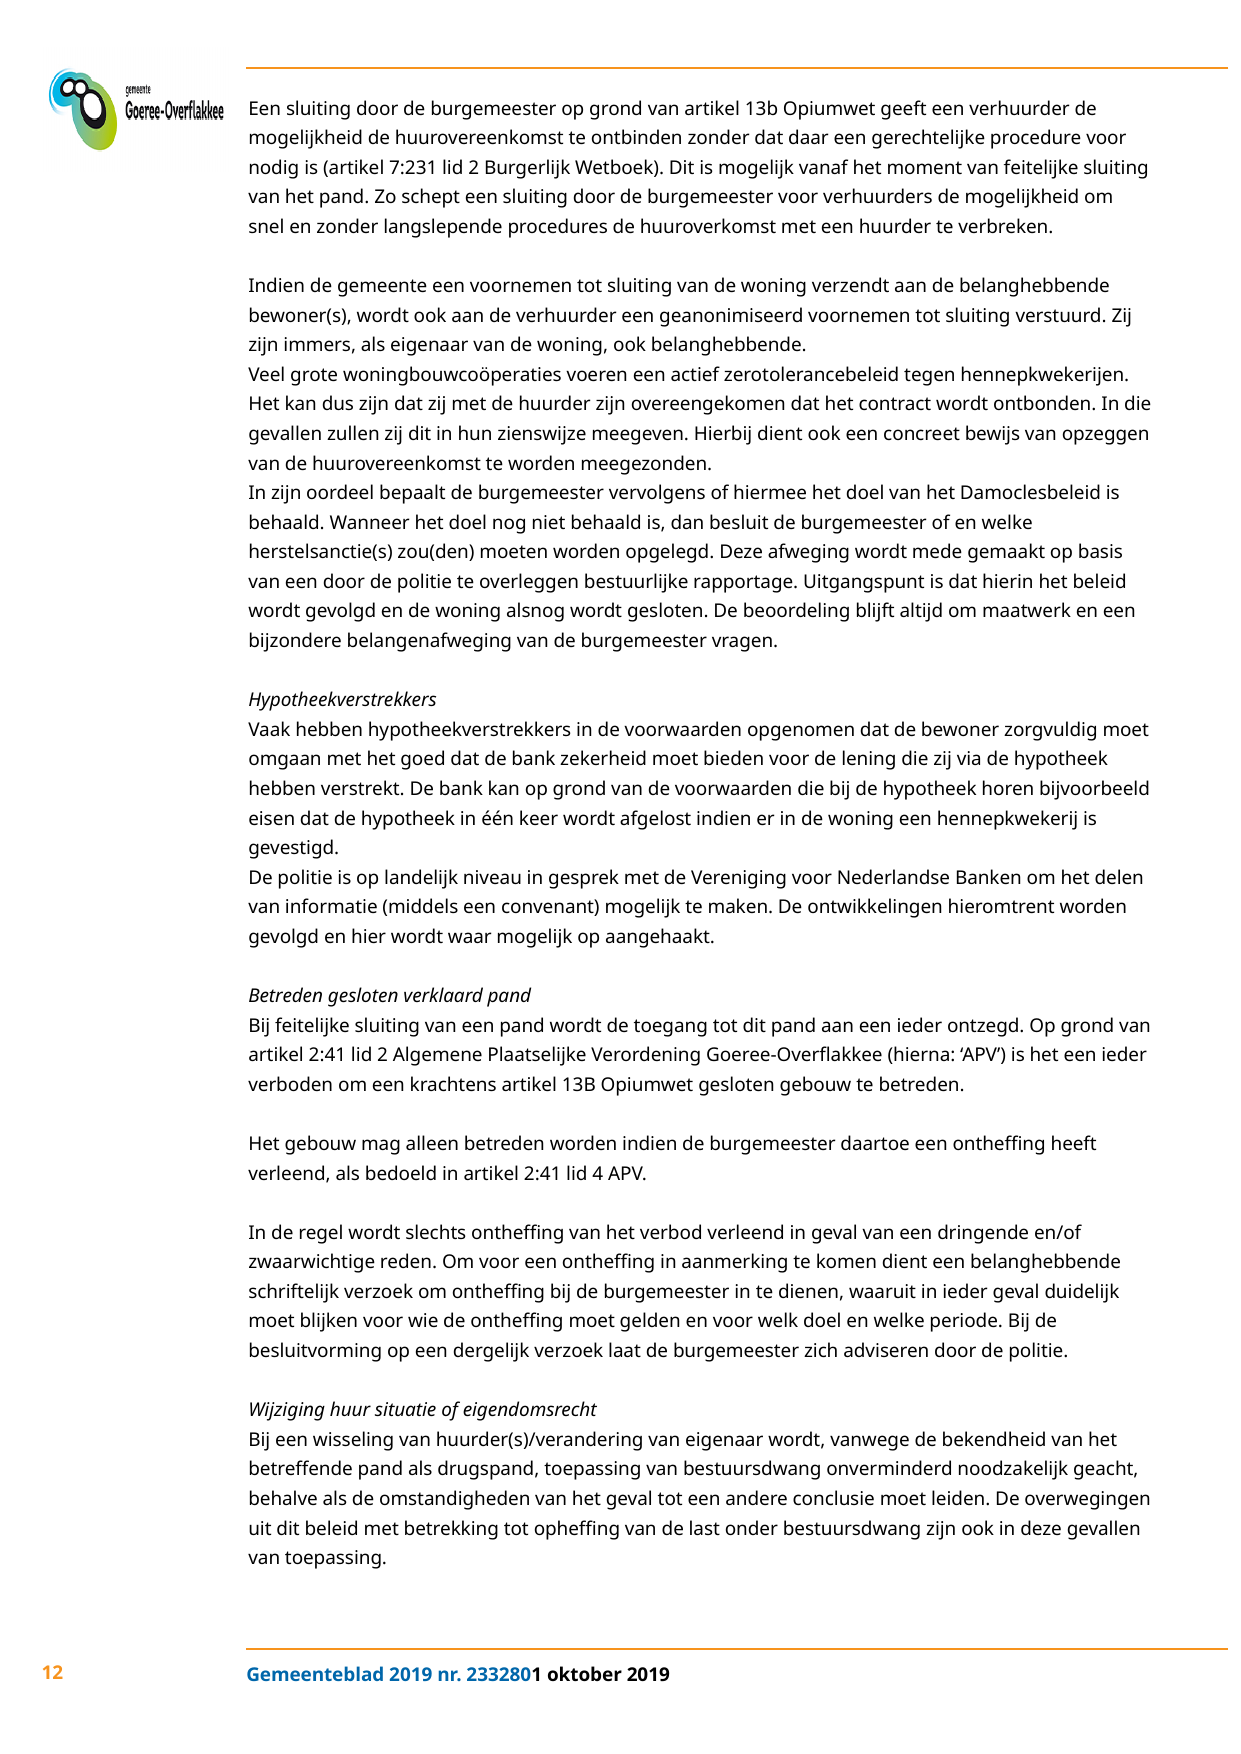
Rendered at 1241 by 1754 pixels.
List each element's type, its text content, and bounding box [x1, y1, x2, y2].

text In de regel wordt slechts ontheffing van het verbod verleend in geval van een dringende en/of zwaarwichtige reden. Om voor een ontheffing in aanmerking te komen dient een belanghebbende schriftelijk verzoek om ontheffing bij de burgemeester in te dienen, waaruit in ieder geval duidelijk moet blijken voor wie de ontheffing moet gelden en voor welk doel en welke periode. Bij de besluitvorming op een dergelijk verzoek laat de burgemeester zich adviseren door de politie. [248, 1219, 1152, 1363]
text De politie is op landelijk niveau in gesprek met de Vereniging voor Nederlandse Banken om het delen van informatie (middels een convenant) mogelijk te maken. De ontwikkelingen hieromtrent worden gevolgd en hier wordt waar mogelijk op aangehaakt. [248, 864, 1152, 949]
text Betreden gesloten verklaard pand [248, 982, 1152, 1008]
text Bij een wisseling van huurder(s)/verandering van eigenaar wordt, vanwege de bekendheid van het betreffende pand als drugspand, toepassing van bestuursdwang onverminderd noodzakelijk geacht, behalve als de omstandigheden van het geval tot een andere conclusie moet leiden. De overwegingen uit dit beleid met betrekking tot opheffing van de last onder bestuursdwang zijn ook in deze gevallen van toepassing. [248, 1426, 1152, 1570]
text Bij feitelijke sluiting van een pand wordt de toegang tot dit pand aan een ieder ontzegd. Op grond van artikel 2:41 lid 2 Algemene Plaatselijke Verordening Goeree-Overflakkee (hierna: ‘APV’) is het een ieder verboden om een krachtens artikel 13B Opiumwet gesloten gebouw te betreden. [248, 1012, 1152, 1097]
text Vaak hebben hypotheekverstrekkers in de voorwaarden opgenomen dat de bewoner zorgvuldig moet omgaan met het goed dat de bank zekerheid moet bieden voor de lening die zij via de hypotheek hebben verstrekt. De bank kan op grond van de voorwaarden die bij de hypotheek horen bijvoorbeeld eisen dat de hypotheek in één keer wordt afgelost indien er in de woning een hennepkwekerij is gevestigd. [248, 716, 1152, 860]
text Veel grote woningbouwcoöperaties voeren een actief zerotolerancebeleid tegen hennepkwekerijen. Het kan dus zijn dat zij met de huurder zijn overeengekomen dat het contract wordt ontbonden. In die gevallen zullen zij dit in hun zienswijze meegeven. Hierbij dient ook een concreet bewijs van opzeggen van de huurovereenkomst te worden meegezonden. [248, 361, 1152, 476]
text In zijn oordeel bepaalt de burgemeester vervolgens of hiermee het doel van het Damoclesbeleid is behaald. Wanneer het doel nog niet behaald is, dan besluit de burgemeester of en welke herstelsanctie(s) zou(den) moeten worden opgelegd. Deze afweging wordt mede gemaakt op basis van een door de politie te overleggen bestuurlijke rapportage. Uitgangspunt is dat hierin het beleid wordt gevolgd en de woning alsnog wordt gesloten. De beoordeling blijft altijd om maatwerk en een bijzondere belangenafweging van de burgemeester vragen. [248, 479, 1152, 653]
text Wijziging huur situatie of eigendomsrecht [248, 1396, 1152, 1422]
text Een sluiting door de burgemeester op grond van artikel 13b Opiumwet geeft een verhuurder de mogelijkheid de huurovereenkomst te ontbinden zonder dat daar een gerechtelijke procedure voor nodig is (artikel 7:231 lid 2 Burgerlijk Wetboek). Dit is mogelijk vanaf het moment van feitelijke sluiting van het pand. Zo schept een sluiting door de burgemeester voor verhuurders de mogelijkheid om snel en zonder langslepende procedures de huuroverkomst met een huurder te verbreken. [248, 95, 1152, 239]
picture [41, 47, 231, 172]
text Hypotheekverstrekkers [248, 686, 1152, 712]
text Het gebouw mag alleen betreden worden indien de burgemeester daartoe een ontheffing heeft verleend, als bedoeld in artikel 2:41 lid 4 APV. [248, 1130, 1152, 1186]
text Indien de gemeente een voornemen tot sluiting van de woning verzendt aan de belanghebbende bewoner(s), wordt ook aan de verhuurder een geanonimiseerd voornemen tot sluiting verstuurd. Zij zijn immers, als eigenaar van de woning, ook belanghebbende. [248, 272, 1152, 357]
